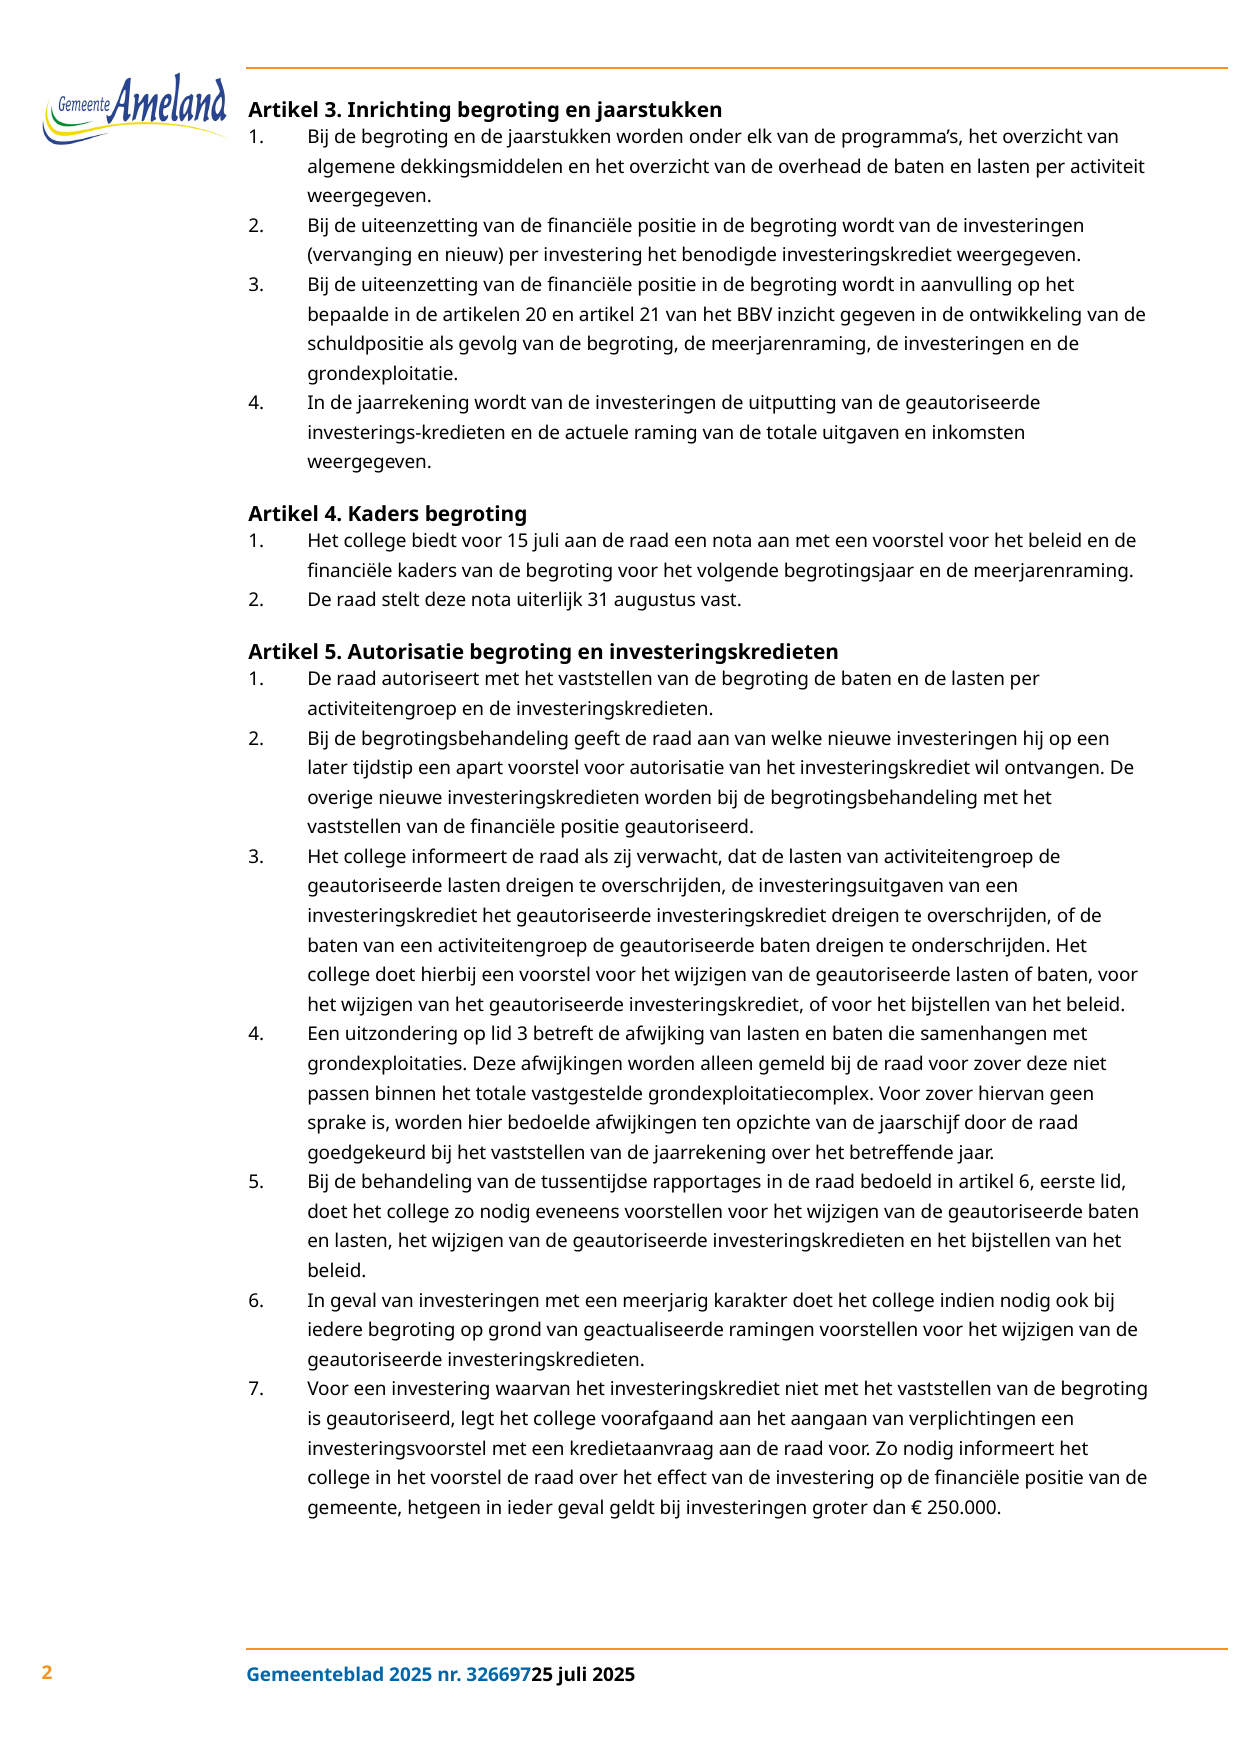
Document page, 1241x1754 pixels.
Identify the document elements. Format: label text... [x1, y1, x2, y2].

list Bij de uiteenzetting van de financiële positie in de begroting wordt in aanvulling op het bepaalde in de artikelen 20 en artikel 21 van het BBV inzicht gegeven in de ontwikkeling van de schuldpositie als gevolg van de begroting, de meerjarenraming, de investeringen en de grondexploitatie. [248, 271, 1152, 386]
list De raad stelt deze nota uiterlijk 31 augustus vast. [248, 587, 1152, 612]
list Voor een investering waarvan het investeringskrediet niet met het vaststellen van de begroting is geautoriseerd, legt het college voorafgaand aan het aangaan van verplichtingen een investeringsvoorstel met een kredietaanvraag aan de raad voor. Zo nodig informeert het college in het voorstel de raad over het effect van de investering op de financiële positie van de gemeente, hetgeen in ieder geval geldt bij investeringen groter dan € 250.000. [248, 1376, 1152, 1519]
text Artikel 3. Inrichting begroting en jaarstukken [248, 95, 1152, 123]
list In de jaarrekening wordt van de investeringen de uitputting van de geautoriseerde investerings-kredieten en de actuele raming van de totale uitgaven en inkomsten weergegeven. [248, 389, 1152, 474]
list Het college informeert de raad als zij verwacht, dat de lasten van activiteitengroep de geautoriseerde lasten dreigen te overschrijden, de investeringsuitgaven van een investeringskrediet het geautoriseerde investeringskrediet dreigen te overschrijden, of de baten van een activiteitengroep de geautoriseerde baten dreigen te onderschrijden. Het college doet hierbij een voorstel voor het wijzigen van de geautoriseerde lasten of baten, voor het wijzigen van het geautoriseerde investeringskrediet, of voor het bijstellen van het beleid. [248, 843, 1152, 1017]
list De raad autoriseert met het vaststellen van de begroting de baten en de lasten per activiteitengroep en de investeringskredieten. [248, 666, 1152, 721]
text Artikel 5. Autorisatie begroting en investeringskredieten [248, 637, 1152, 666]
list Bij de begrotingsbehandeling geeft de raad aan van welke nieuwe investeringen hij op een later tijdstip een apart voorstel voor autorisatie van het investeringskrediet wil ontvangen. De overige nieuwe investeringskredieten worden bij de begrotingsbehandeling met het vaststellen van de financiële positie geautoriseerd. [248, 725, 1152, 839]
picture [41, 47, 231, 172]
list Bij de behandeling van de tussentijdse rapportages in de raad bedoeld in artikel 6, eerste lid, doet het college zo nodig eveneens voorstellen voor het wijzigen van de geautoriseerde baten en lasten, het wijzigen van de geautoriseerde investeringskredieten en het bijstellen van het beleid. [248, 1168, 1152, 1283]
text Artikel 4. Kaders begroting [248, 499, 1152, 527]
list In geval van investeringen met een meerjarig karakter doet het college indien nodig ook bij iedere begroting op grond van geactualiseerde ramingen voorstellen voor het wijzigen van de geautoriseerde investeringskredieten. [248, 1287, 1152, 1372]
list Bij de begroting en de jaarstukken worden onder elk van de programma’s, het overzicht van algemene dekkingsmiddelen en het overzicht van de overhead de baten en lasten per activiteit weergegeven. [248, 123, 1152, 208]
list Een uitzondering op lid 3 betreft de afwijking van lasten en baten die samenhangen met grondexploitaties. Deze afwijkingen worden alleen gemeld bij de raad voor zover deze niet passen binnen het totale vastgestelde grondexploitatiecomplex. Voor zover hiervan geen sprake is, worden hier bedoelde afwijkingen ten opzichte van de jaarschijf door de raad goedgekeurd bij het vaststellen van de jaarrekening over het betreffende jaar. [248, 1021, 1152, 1164]
list Het college biedt voor 15 juli aan de raad een nota aan met een voorstel voor het beleid en de financiële kaders van de begroting voor het volgende begrotingsjaar en de meerjarenraming. [248, 527, 1152, 583]
list Bij de uiteenzetting van de financiële positie in de begroting wordt van de investeringen (vervanging en nieuw) per investering het benodigde investeringskrediet weergegeven. [248, 212, 1152, 267]
